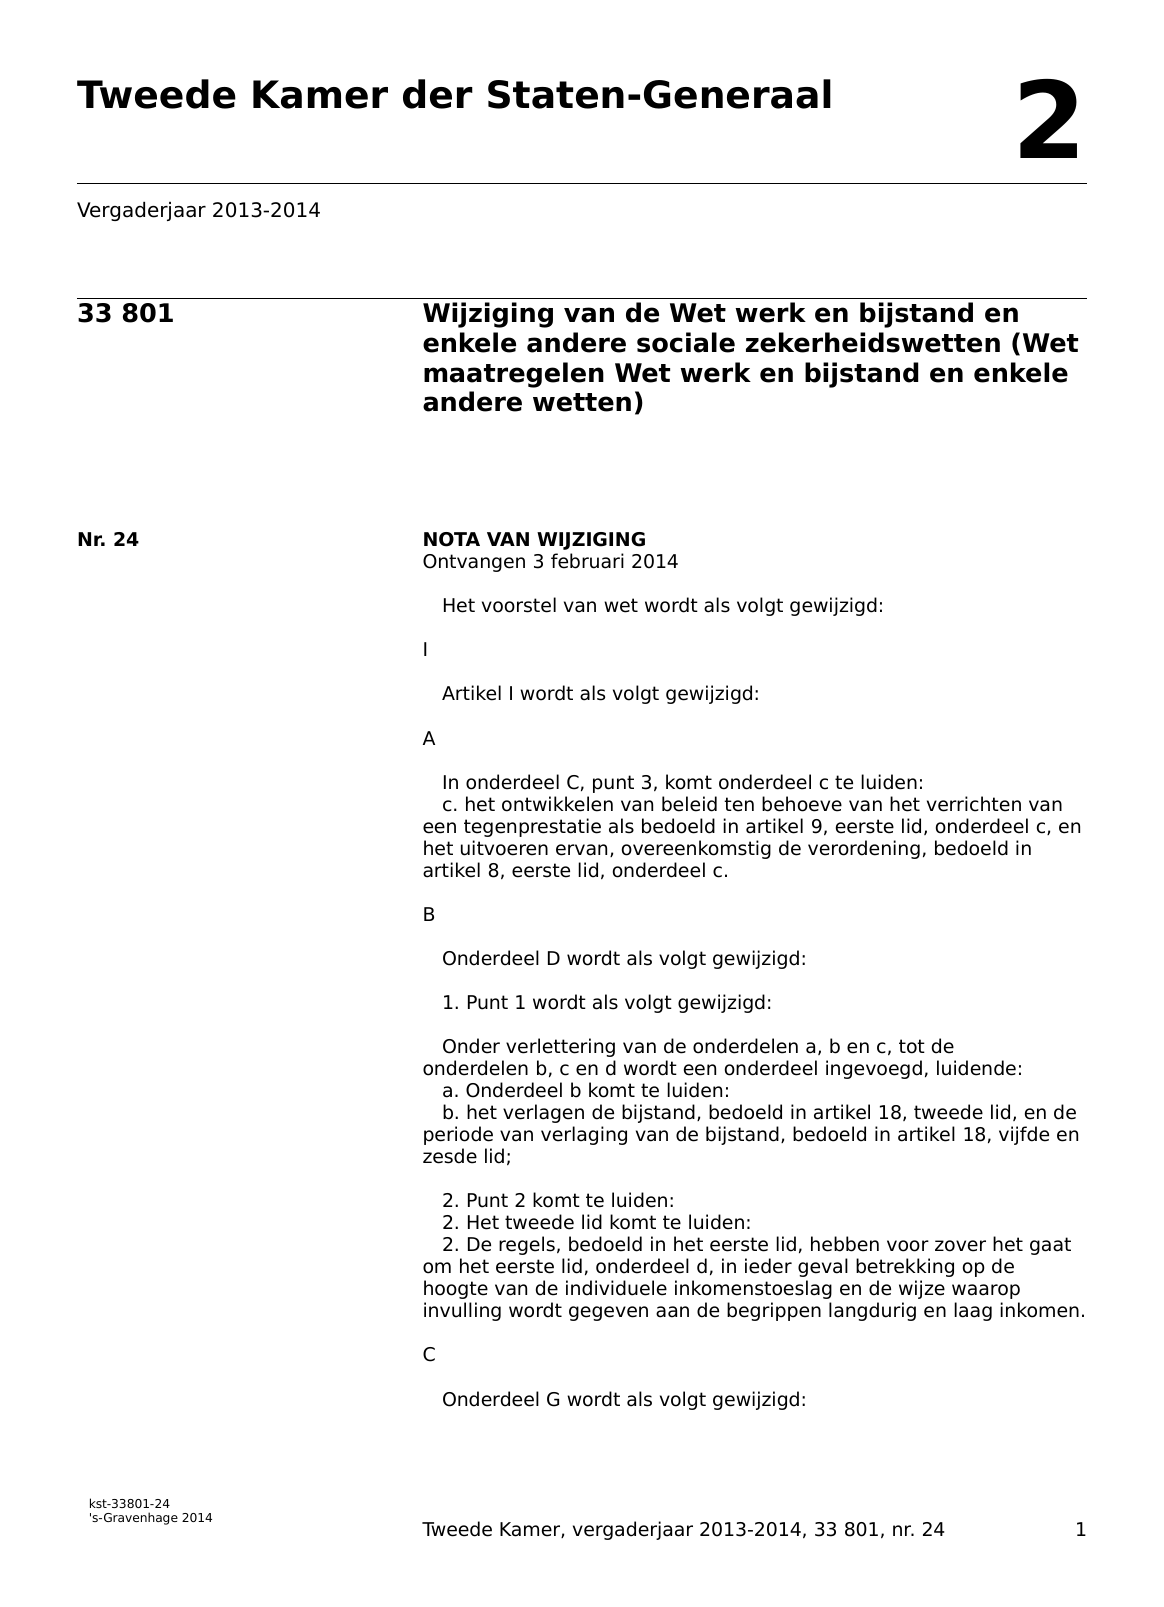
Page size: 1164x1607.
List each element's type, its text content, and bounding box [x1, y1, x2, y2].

text b. het verlagen de bijstand, bedoeld in artikel 18, tweede lid, en de periode van verlaging van de bijstand, bedoeld in artikel 18, vijfde en zesde lid; [422, 1102, 1087, 1168]
table_header Tweede Kamer der Staten-Generaal [77, 59, 886, 183]
text 's-Gravenhage 2014 [88, 1511, 323, 1525]
subtitle I [422, 639, 1087, 661]
text 2. Punt 2 komt te luiden: [422, 1190, 1087, 1212]
text In onderdeel C, punt 3, komt onderdeel c te luiden: [422, 772, 1087, 793]
subtitle A [422, 727, 1087, 749]
text 2. Het tweede lid komt te luiden: [422, 1212, 1087, 1234]
text Onderdeel G wordt als volgt gewijzigd: [422, 1388, 1087, 1410]
text Het voorstel van wet wordt als volgt gewijzigd: [422, 595, 1087, 617]
table_header 2 [886, 59, 1087, 183]
text 2. De regels, bedoeld in het eerste lid, hebben voor zover het gaat om het eerste lid, onderdeel d, in ieder geval betrekking op de hoogte van de individuele inkomenstoeslag en de wijze waarop invulling wordt gegeven aan de begrippen langdurig en laag inkomen. [422, 1234, 1087, 1322]
subtitle 33 801 Wijziging van de Wet werk en bijstand en enkele andere sociale zekerheidswetten (Wet maatregelen Wet werk en bijstand en enkele andere wetten) [77, 299, 1087, 418]
subtitle B [422, 904, 1087, 926]
text kst-33801-24 [88, 1497, 323, 1511]
text Artikel I wordt als volgt gewijzigd: [422, 683, 1087, 705]
text c. het ontwikkelen van beleid ten behoeve van het verrichten van een tegenprestatie als bedoeld in artikel 9, eerste lid, onderdeel c, en het uitvoeren ervan, overeenkomstig de verordening, bedoeld in artikel 8, eerste lid, onderdeel c. [422, 793, 1087, 881]
subtitle Nr. 24 NOTA VAN WIJZIGING [77, 529, 1087, 551]
text Onder verlettering van de onderdelen a, b en c, tot de onderdelen b, c en d wordt een onderdeel ingevoegd, luidende: [422, 1036, 1087, 1080]
table_cell Vergaderjaar 2013-2014 [77, 184, 1087, 298]
subtitle C [422, 1344, 1087, 1366]
text Ontvangen 3 februari 2014 [422, 551, 1087, 573]
text Onderdeel D wordt als volgt gewijzigd: [422, 948, 1087, 970]
text 1. Punt 1 wordt als volgt gewijzigd: [422, 992, 1087, 1014]
text a. Onderdeel b komt te luiden: [422, 1080, 1087, 1102]
